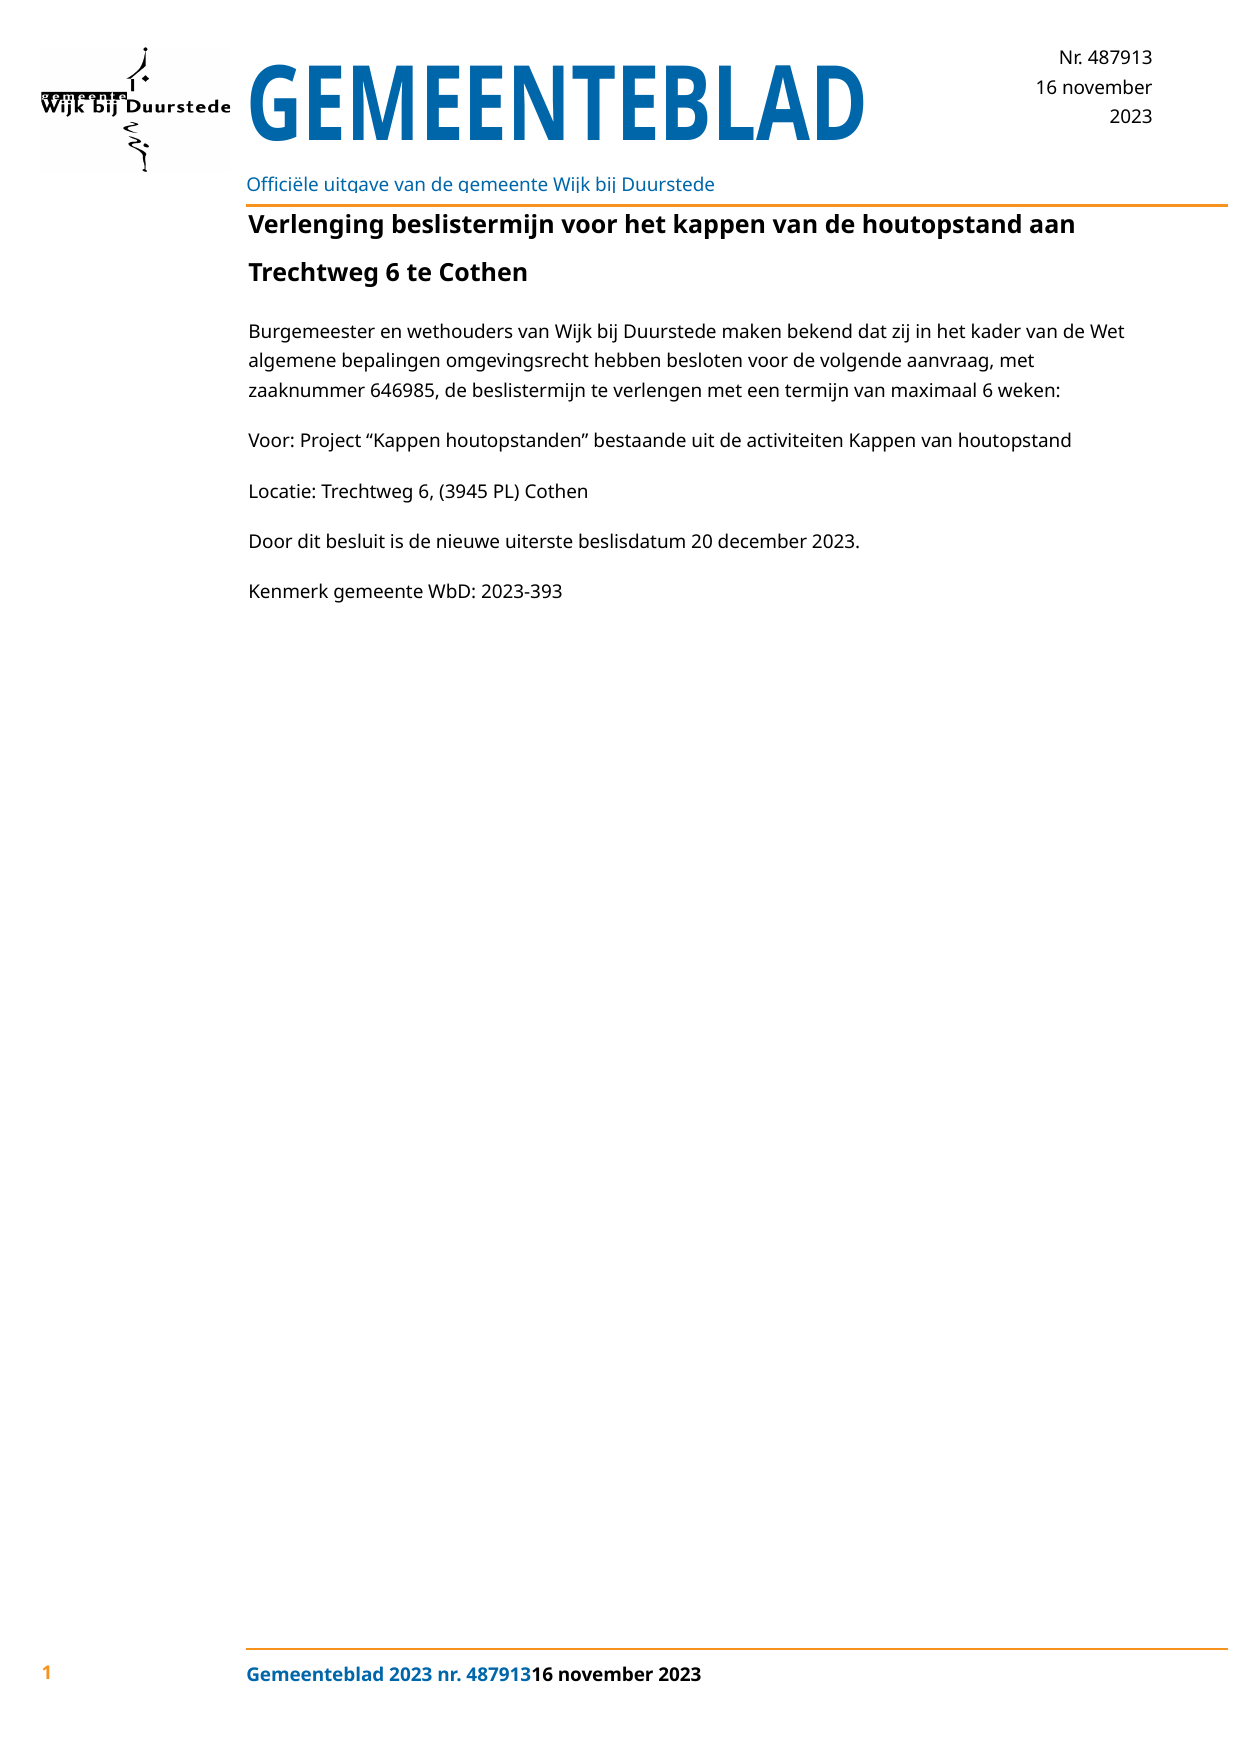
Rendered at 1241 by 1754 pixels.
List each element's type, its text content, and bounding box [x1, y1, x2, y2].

text Voor: Project “Kappen houtopstanden” bestaande uit de activiteiten Kappen van houtopstand [248, 427, 1152, 453]
text Kenmerk gemeente WbD: 2023-393 [248, 579, 1152, 604]
text Locatie: Trechtweg 6, (3945 PL) Cothen [248, 478, 1152, 504]
text Door dit besluit is de nieuwe uiterste beslisdatum 20 december 2023. [248, 528, 1152, 554]
picture [41, 47, 231, 172]
text Verlenging beslistermijn voor het kappen van de houtopstand aan Trechtweg 6 te Cothen [248, 207, 1152, 288]
text Burgemeester en wethouders van Wijk bij Duurstede maken bekend dat zij in het kader van de Wet algemene bepalingen omgevingsrecht hebben besloten voor de volgende aanvraag, met zaaknummer 646985, de beslistermijn te verlengen met een termijn van maximaal 6 weken: [248, 318, 1152, 403]
